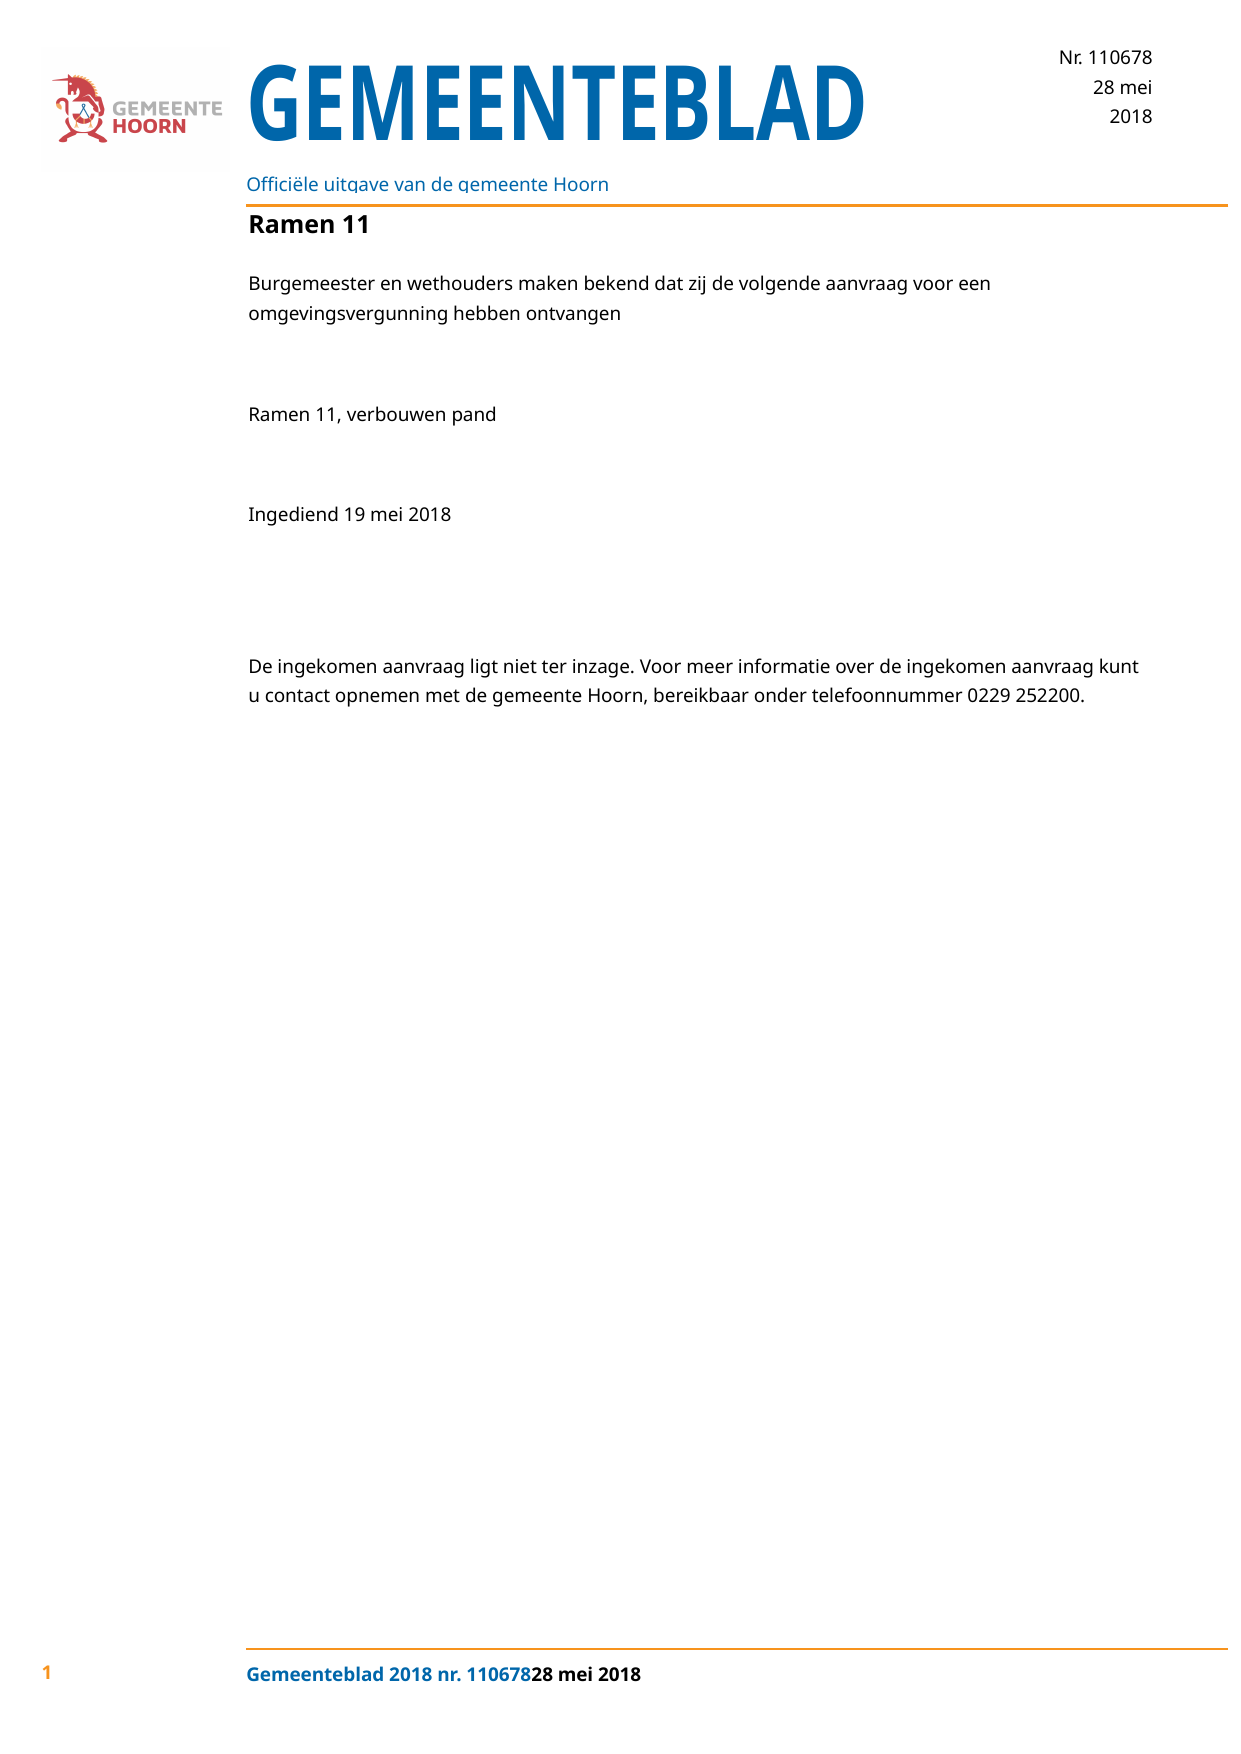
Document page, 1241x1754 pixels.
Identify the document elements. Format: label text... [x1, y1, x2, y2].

text Ramen 11 [248, 207, 1152, 241]
text Ingediend 19 mei 2018 [248, 502, 1152, 527]
text Ramen 11, verbouwen pand [248, 401, 1152, 426]
picture [41, 47, 231, 172]
text Burgemeester en wethouders maken bekend dat zij de volgende aanvraag voor een omgevingsvergunning hebben ontvangen [248, 270, 1152, 326]
text De ingekomen aanvraag ligt niet ter inzage. Voor meer informatie over de ingekomen aanvraag kunt u contact opnemen met de gemeente Hoorn, bereikbaar onder telefoonnummer 0229 252200. [248, 653, 1152, 708]
